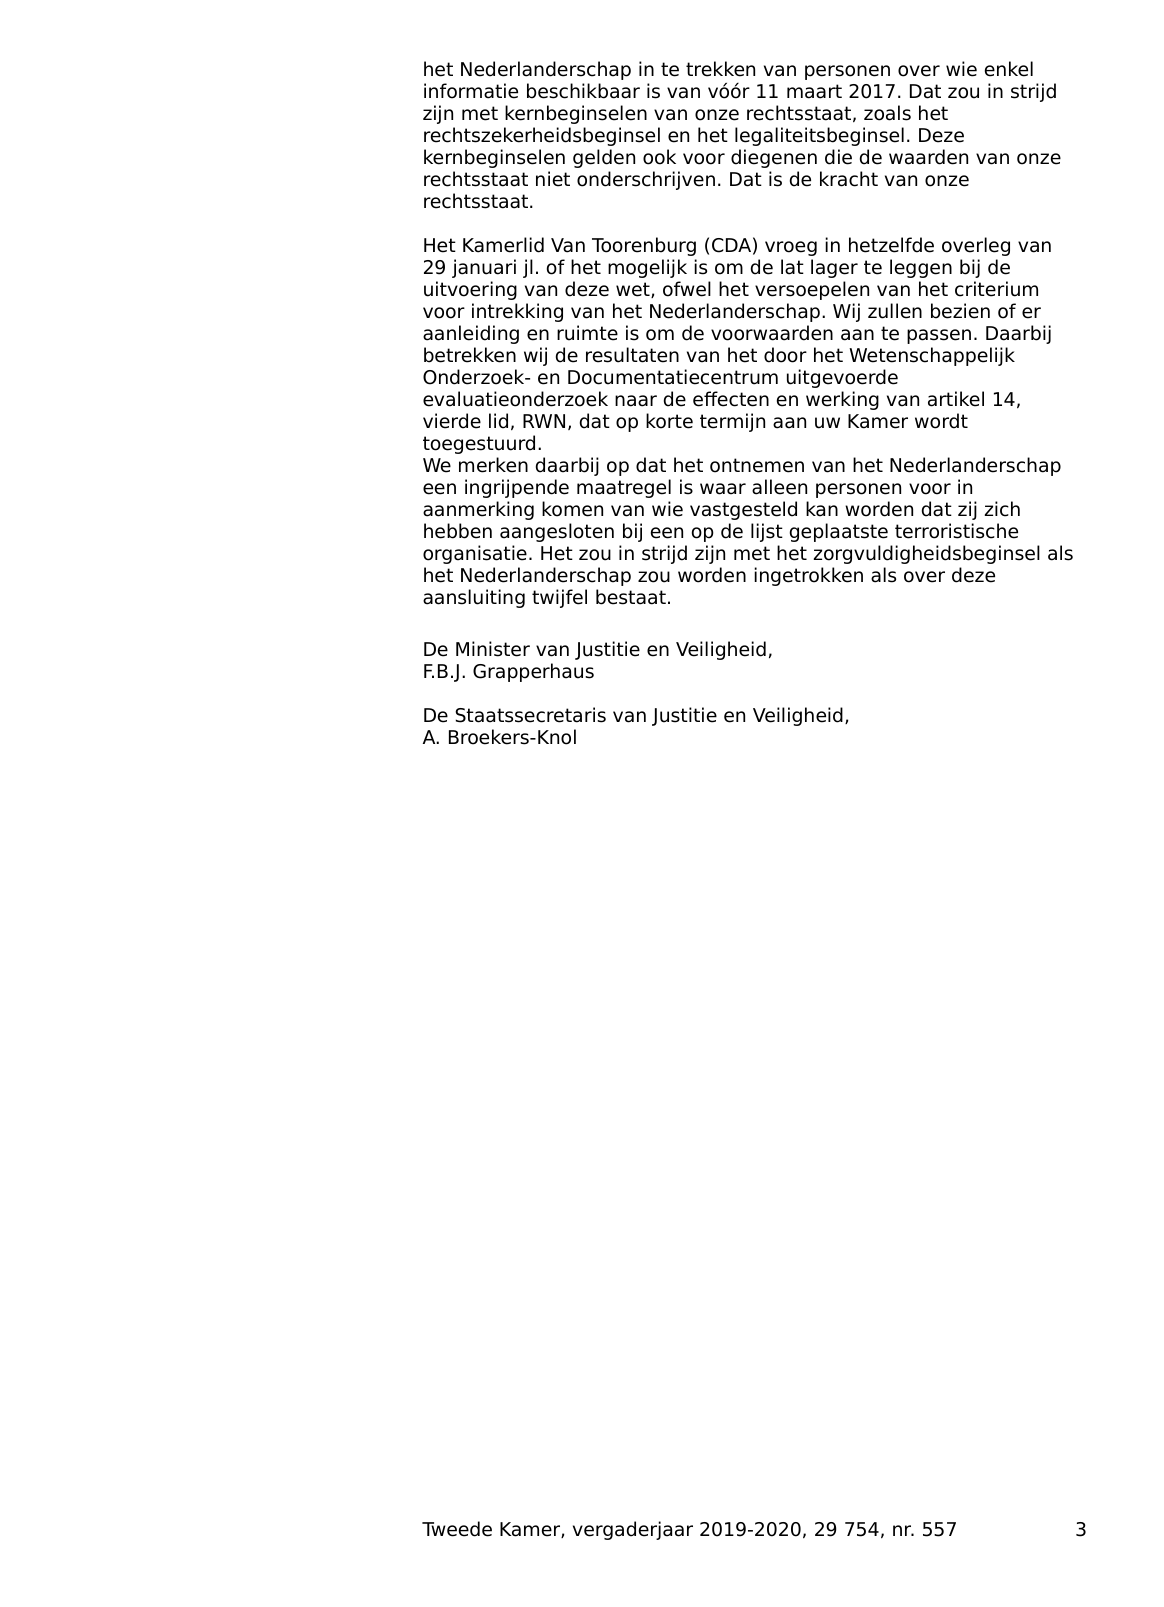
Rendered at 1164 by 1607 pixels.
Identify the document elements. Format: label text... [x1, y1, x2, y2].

text het Nederlanderschap in te trekken van personen over wie enkel informatie beschikbaar is van vóór 11 maart 2017. Dat zou in strijd zijn met kernbeginselen van onze rechtsstaat, zoals het rechtszekerheidsbeginsel en het legaliteitsbeginsel. Deze kernbeginselen gelden ook voor diegenen die de waarden van onze rechtsstaat niet onderschrijven. Dat is de kracht van onze rechtsstaat. [422, 59, 1087, 213]
text We merken daarbij op dat het ontnemen van het Nederlanderschap een ingrijpende maatregel is waar alleen personen voor in aanmerking komen van wie vastgesteld kan worden dat zij zich hebben aangesloten bij een op de lijst geplaatste terroristische organisatie. Het zou in strijd zijn met het zorgvuldigheidsbeginsel als het Nederlanderschap zou worden ingetrokken als over deze aansluiting twijfel bestaat. [422, 455, 1087, 609]
text De Staatssecretaris van Justitie en Veiligheid, A. Broekers-Knol [422, 705, 1087, 749]
text Het Kamerlid Van Toorenburg (CDA) vroeg in hetzelfde overleg van 29 januari jl. of het mogelijk is om de lat lager te leggen bij de uitvoering van deze wet, ofwel het versoepelen van het criterium voor intrekking van het Nederlanderschap. Wij zullen bezien of er aanleiding en ruimte is om de voorwaarden aan te passen. Daarbij betrekken wij de resultaten van het door het Wetenschappelijk Onderzoek- en Documentatiecentrum uitgevoerde evaluatieonderzoek naar de effecten en werking van artikel 14, vierde lid, RWN, dat op korte termijn aan uw Kamer wordt toegestuurd. [422, 235, 1087, 455]
text De Minister van Justitie en Veiligheid, F.B.J. Grapperhaus [422, 639, 1087, 683]
